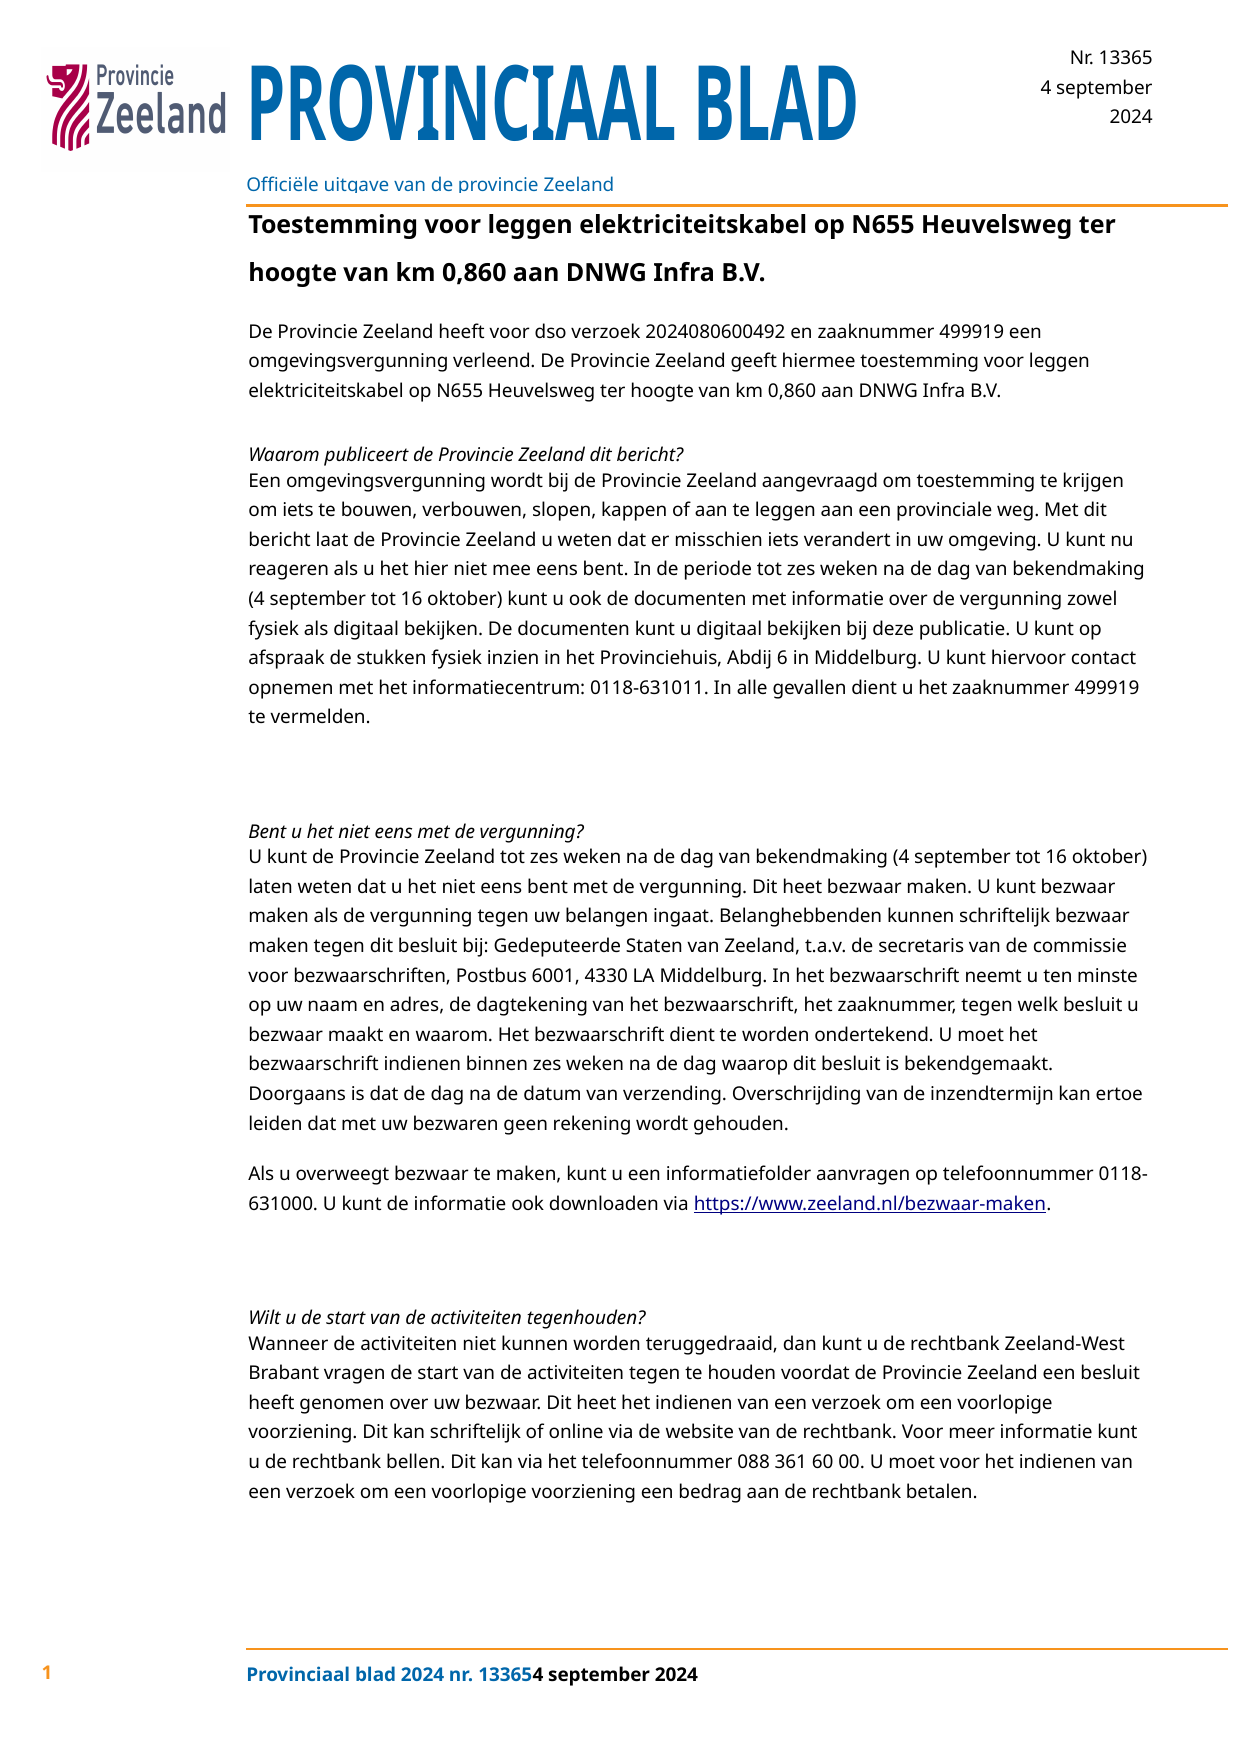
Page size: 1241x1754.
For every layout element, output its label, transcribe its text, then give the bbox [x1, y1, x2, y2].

text Wilt u de start van de activiteiten tegenhouden? [248, 1304, 1152, 1330]
text Wanneer de activiteiten niet kunnen worden teruggedraaid, dan kunt u de rechtbank Zeeland-West Brabant vragen de start van de activiteiten tegen te houden voordat de Provincie Zeeland een besluit heeft genomen over uw bezwaar. Dit heet het indienen van een verzoek om een voorlopige voorziening. Dit kan schriftelijk of online via de website van de rechtbank. Voor meer informatie kunt u de rechtbank bellen. Dit kan via het telefoonnummer 088 361 60 00. U moet voor het indienen van een verzoek om een voorlopige voorziening een bedrag aan de rechtbank betalen. [248, 1330, 1152, 1503]
text Bent u het niet eens met de vergunning? [248, 818, 1152, 843]
text De Provincie Zeeland heeft voor dso verzoek 2024080600492 en zaaknummer 499919 een omgevingsvergunning verleend. De Provincie Zeeland geeft hiermee toestemming voor leggen elektriciteitskabel op N655 Heuvelsweg ter hoogte van km 0,860 aan DNWG Infra B.V. [248, 318, 1152, 403]
picture [41, 47, 231, 172]
text U kunt de Provincie Zeeland tot zes weken na de dag van bekendmaking (4 september tot 16 oktober) laten weten dat u het niet eens bent met de vergunning. Dit heet bezwaar maken. U kunt bezwaar maken als de vergunning tegen uw belangen ingaat. Belanghebbenden kunnen schriftelijk bezwaar maken tegen dit besluit bij: Gedeputeerde Staten van Zeeland, t.a.v. de secretaris van de commissie voor bezwaarschriften, Postbus 6001, 4330 LA Middelburg. In het bezwaarschrift neemt u ten minste op uw naam en adres, de dagtekening van het bezwaarschrift, het zaaknummer, tegen welk besluit u bezwaar maakt en waarom. Het bezwaarschrift dient te worden ondertekend. U moet het bezwaarschrift indienen binnen zes weken na de dag waarop dit besluit is bekendgemaakt. Doorgaans is dat de dag na de datum van verzending. Overschrijding van de inzendtermijn kan ertoe leiden dat met uw bezwaren geen rekening wordt gehouden. [248, 843, 1152, 1136]
text Een omgevingsvergunning wordt bij de Provincie Zeeland aangevraagd om toestemming te krijgen om iets te bouwen, verbouwen, slopen, kappen of aan te leggen aan een provinciale weg. Met dit bericht laat de Provincie Zeeland u weten dat er misschien iets verandert in uw omgeving. U kunt nu reageren als u het hier niet mee eens bent. In de periode tot zes weken na de dag van bekendmaking (4 september tot 16 oktober) kunt u ook de documenten met informatie over de vergunning zowel fysiek als digitaal bekijken. De documenten kunt u digitaal bekijken bij deze publicatie. U kunt op afspraak de stukken fysiek inzien in het Provinciehuis, Abdij 6 in Middelburg. U kunt hiervoor contact opnemen met het informatiecentrum: 0118-631011. In alle gevallen dient u het zaaknummer 499919 te vermelden. [248, 467, 1152, 729]
text Waarom publiceert de Provincie Zeeland dit bericht? [248, 441, 1152, 467]
text Toestemming voor leggen elektriciteitskabel op N655 Heuvelsweg ter hoogte van km 0,860 aan DNWG Infra B.V. [248, 207, 1152, 288]
text Als u overweegt bezwaar te maken, kunt u een informatiefolder aanvragen op telefoonnummer 0118-631000. U kunt de informatie ook downloaden via https://www.zeeland.nl/bezwaar-maken. [248, 1160, 1152, 1216]
